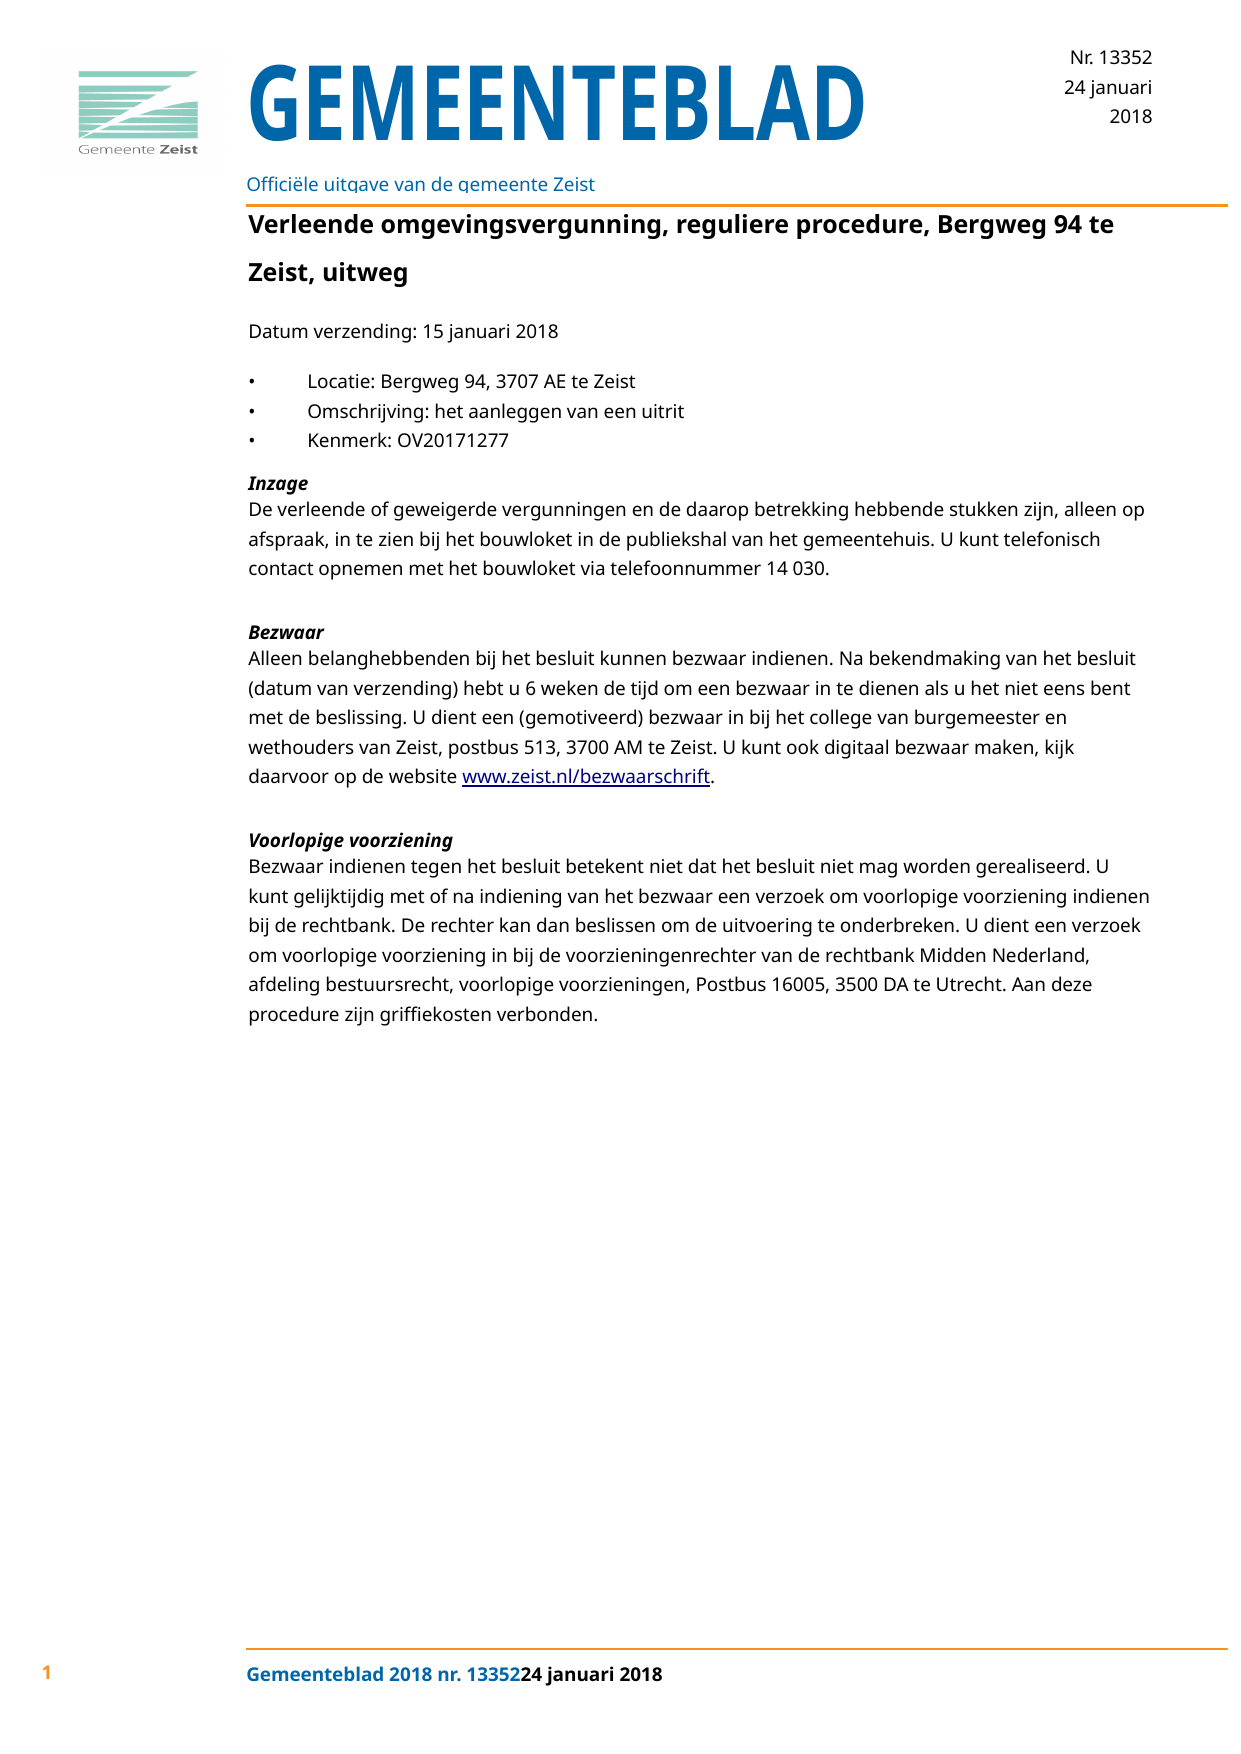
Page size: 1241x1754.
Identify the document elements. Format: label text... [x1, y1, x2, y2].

text Bezwaar [248, 619, 1152, 645]
text Inzage [248, 471, 1152, 496]
list Locatie: Bergweg 94, 3707 AE te Zeist [248, 368, 1152, 394]
text Voorlopige voorziening [248, 827, 1152, 853]
picture [41, 47, 231, 172]
list Kenmerk: OV20171277 [248, 427, 1152, 453]
text Verleende omgevingsvergunning, reguliere procedure, Bergweg 94 te Zeist, uitweg [248, 207, 1152, 288]
text Datum verzending: 15 januari 2018 [248, 318, 1152, 344]
text De verleende of geweigerde vergunningen en de daarop betrekking hebbende stukken zijn, alleen op afspraak, in te zien bij het bouwloket in de publiekshal van het gemeentehuis. U kunt telefonisch contact opnemen met het bouwloket via telefoonnummer 14 030. [248, 496, 1152, 581]
list Omschrijving: het aanleggen van een uitrit [248, 398, 1152, 424]
text Bezwaar indienen tegen het besluit betekent niet dat het besluit niet mag worden gerealiseerd. U kunt gelijktijdig met of na indiening van het bezwaar een verzoek om voorlopige voorziening indienen bij de rechtbank. De rechter kan dan beslissen om de uitvoering te onderbreken. U dient een verzoek om voorlopige voorziening in bij de voorzieningenrechter van de rechtbank Midden Nederland, afdeling bestuursrecht, voorlopige voorzieningen, Postbus 16005, 3500 DA te Utrecht. Aan deze procedure zijn griffiekosten verbonden. [248, 853, 1152, 1027]
text Alleen belanghebbenden bij het besluit kunnen bezwaar indienen. Na bekendmaking van het besluit (datum van verzending) hebt u 6 weken de tijd om een bezwaar in te dienen als u het niet eens bent met de beslissing. U dient een (gemotiveerd) bezwaar in bij het college van burgemeester en wethouders van Zeist, postbus 513, 3700 AM te Zeist. U kunt ook digitaal bezwaar maken, kijk daarvoor op de website www.zeist.nl/bezwaarschrift. [248, 645, 1152, 789]
